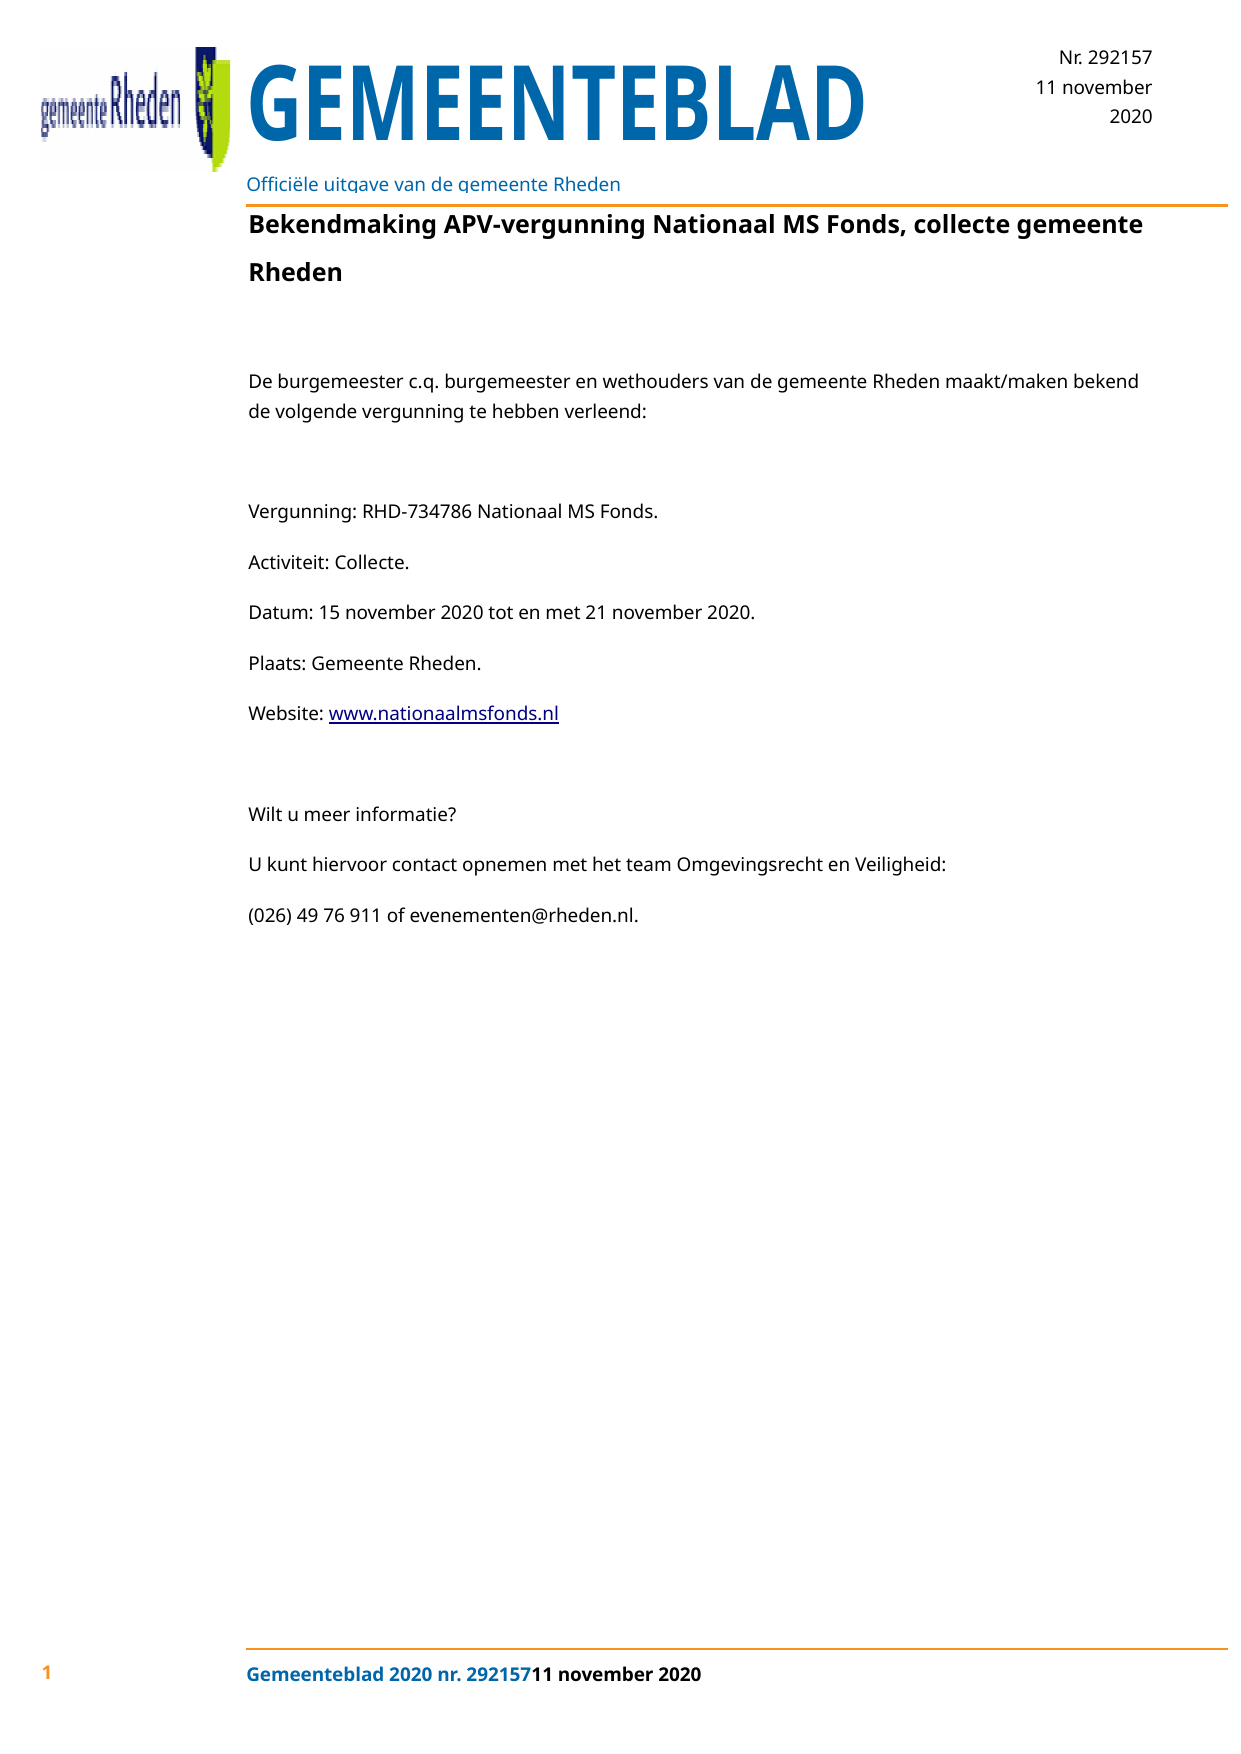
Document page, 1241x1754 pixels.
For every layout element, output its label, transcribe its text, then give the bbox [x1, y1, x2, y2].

text Vergunning: RHD-734786 Nationaal MS Fonds. [248, 499, 1152, 524]
text (026) 49 76 911 of evenementen@rheden.nl. [248, 902, 1152, 928]
text Activiteit: Collecte. [248, 549, 1152, 575]
text U kunt hiervoor contact opnemen met het team Omgevingsrecht en Veiligheid: [248, 852, 1152, 877]
text Datum: 15 november 2020 tot en met 21 november 2020. [248, 599, 1152, 625]
picture [41, 47, 231, 172]
text Plaats: Gemeente Rheden. [248, 650, 1152, 676]
text Wilt u meer informatie? [248, 801, 1152, 827]
text Website: www.nationaalmsfonds.nl [248, 700, 1152, 726]
text Bekendmaking APV-vergunning Nationaal MS Fonds, collecte gemeente Rheden [248, 207, 1152, 288]
text De burgemeester c.q. burgemeester en wethouders van de gemeente Rheden maakt/maken bekend de volgende vergunning te hebben verleend: [248, 368, 1152, 424]
